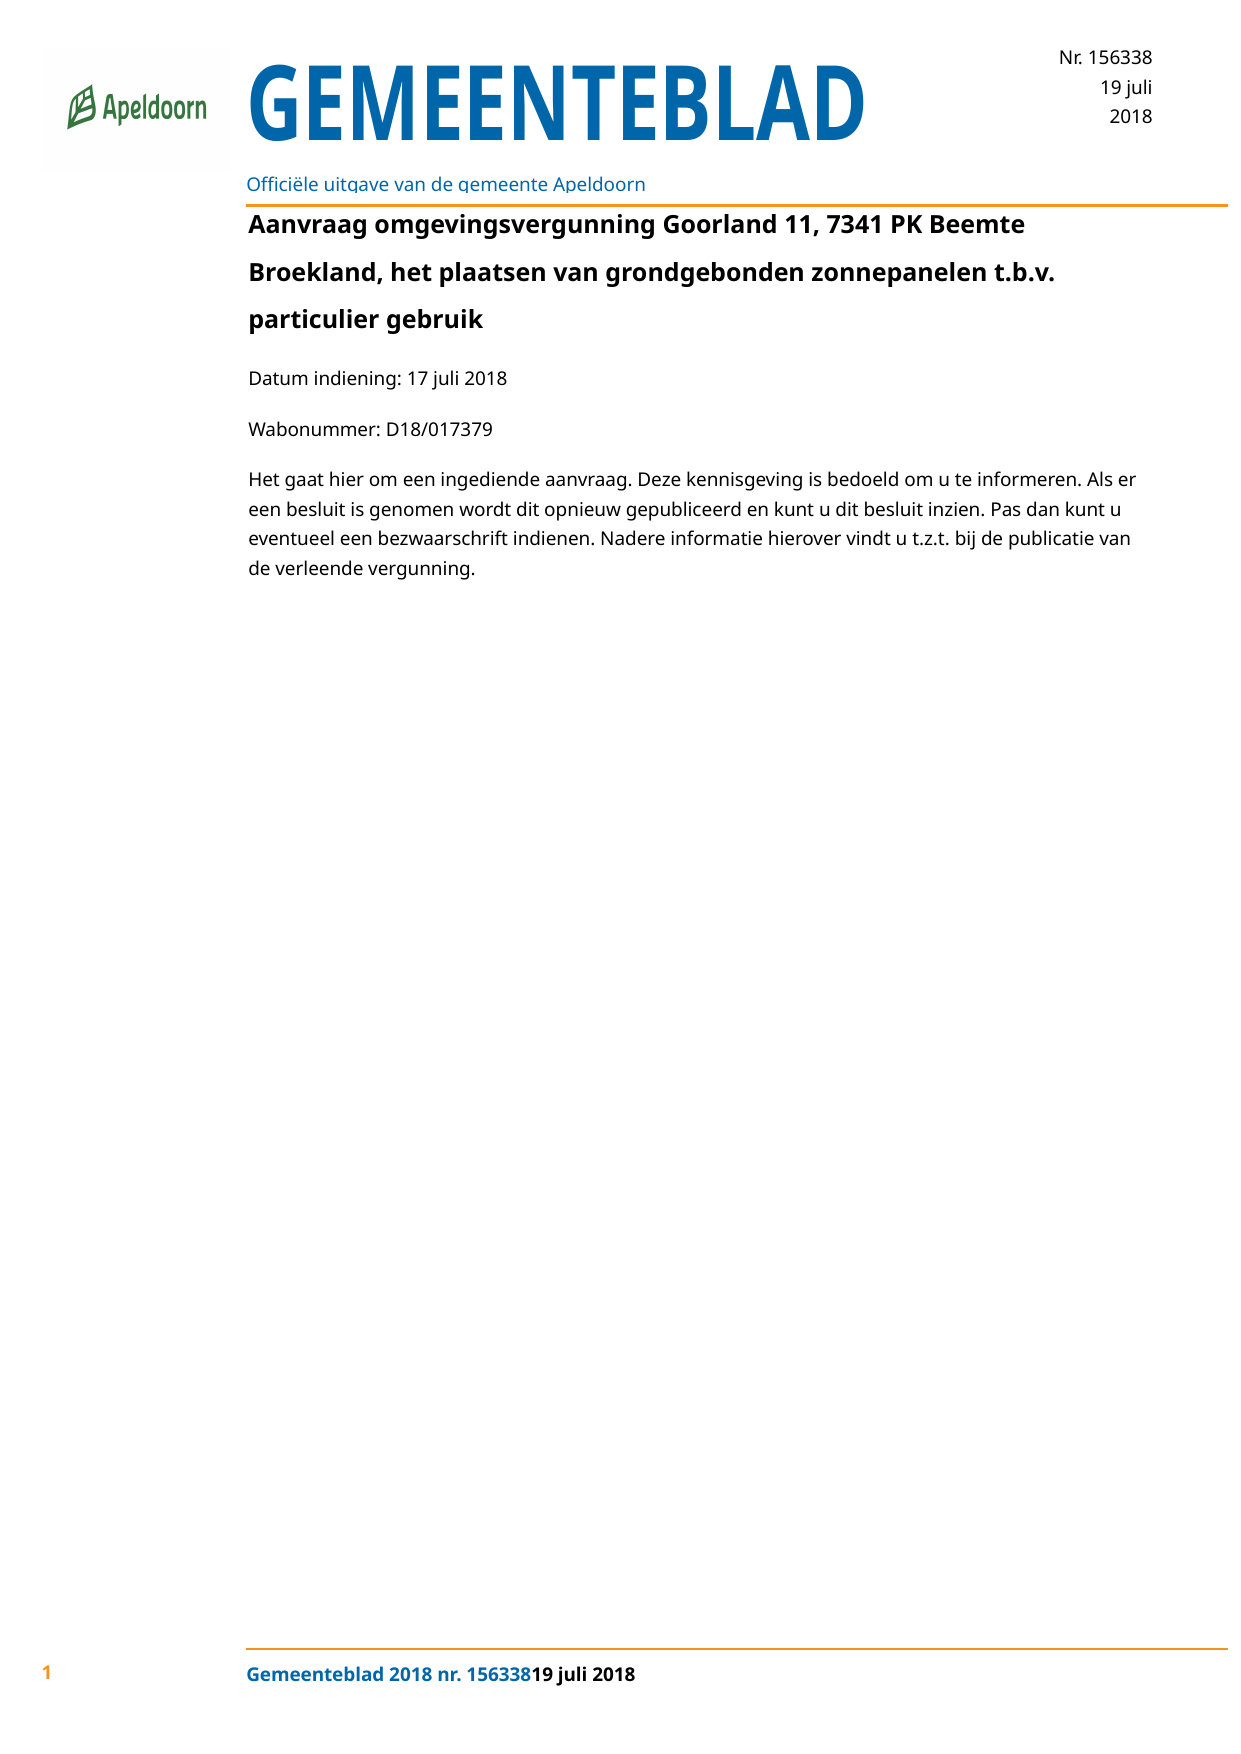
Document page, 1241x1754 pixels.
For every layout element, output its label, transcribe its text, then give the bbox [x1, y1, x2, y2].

text Wabonummer: D18/017379 [248, 416, 1152, 442]
text Aanvraag omgevingsvergunning Goorland 11, 7341 PK Beemte Broekland, het plaatsen van grondgebonden zonnepanelen t.b.v. particulier gebruik [248, 207, 1152, 336]
text Datum indiening: 17 juli 2018 [248, 366, 1152, 391]
picture [41, 47, 231, 172]
text Het gaat hier om een ingediende aanvraag. Deze kennisgeving is bedoeld om u te informeren. Als er een besluit is genomen wordt dit opnieuw gepubliceerd en kunt u dit besluit inzien. Pas dan kunt u eventueel een bezwaarschrift indienen. Nadere informatie hierover vindt u t.z.t. bij de publicatie van de verleende vergunning. [248, 466, 1152, 581]
